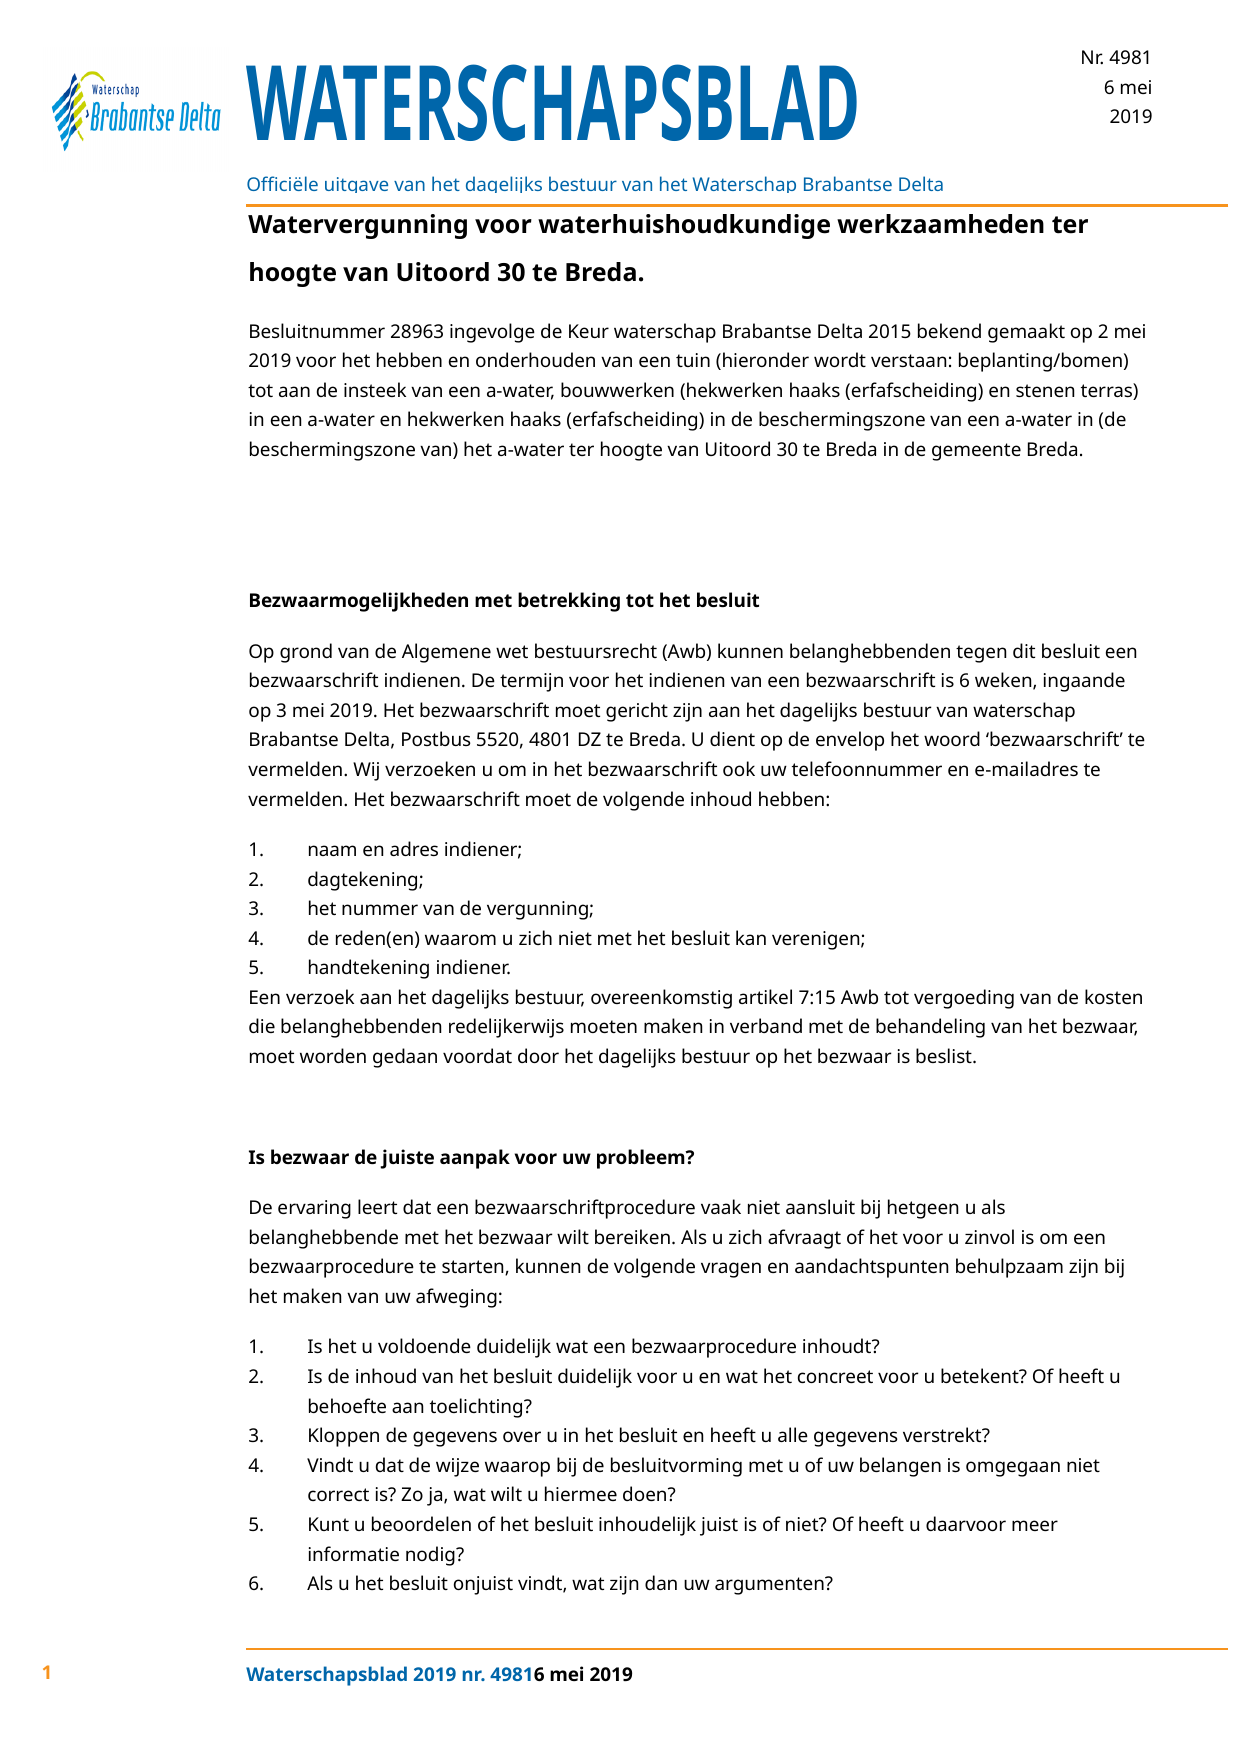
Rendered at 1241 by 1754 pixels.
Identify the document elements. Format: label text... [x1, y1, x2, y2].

text Bezwaarmogelijkheden met betrekking tot het besluit [248, 587, 1152, 613]
list Is de inhoud van het besluit duidelijk voor u en wat het concreet voor u betekent? Of heeft u behoefte aan toelichting? [248, 1363, 1152, 1419]
list de reden(en) waarom u zich niet met het besluit kan verenigen; [248, 925, 1152, 951]
list handtekening indiener. [248, 954, 1152, 980]
text Op grond van de Algemene wet bestuursrecht (Awb) kunnen belanghebbenden tegen dit besluit een bezwaarschrift indienen. De termijn voor het indienen van een bezwaarschrift is 6 weken, ingaande op 3 mei 2019. Het bezwaarschrift moet gericht zijn aan het dagelijks bestuur van waterschap Brabantse Delta, Postbus 5520, 4801 DZ te Breda. U dient op de envelop het woord ‘bezwaarschrift’ te vermelden. Wij verzoeken u om in het bezwaarschrift ook uw telefoonnummer en e‑mailadres te vermelden. Het bezwaarschrift moet de volgende inhoud hebben: [248, 638, 1152, 812]
text Watervergunning voor waterhuishoudkundige werkzaamheden ter hoogte van Uitoord 30 te Breda. [248, 207, 1152, 288]
list Vindt u dat de wijze waarop bij de besluitvorming met u of uw belangen is omgegaan niet correct is? Zo ja, wat wilt u hiermee doen? [248, 1452, 1152, 1507]
picture [41, 47, 231, 172]
list Kunt u beoordelen of het besluit inhoudelijk juist is of niet? Of heeft u daarvoor meer informatie nodig? [248, 1511, 1152, 1567]
list Kloppen de gegevens over u in het besluit en heeft u alle gegevens verstrekt? [248, 1422, 1152, 1448]
list Als u het besluit onjuist vindt, wat zijn dan uw argumenten? [248, 1570, 1152, 1596]
list Is het u voldoende duidelijk wat een bezwaarprocedure inhoudt? [248, 1334, 1152, 1359]
text Een verzoek aan het dagelijks bestuur, overeenkomstig artikel 7:15 Awb tot vergoeding van de kosten die belanghebbenden redelijkerwijs moeten maken in verband met de behandeling van het bezwaar, moet worden gedaan voordat door het dagelijks bestuur op het bezwaar is beslist. [248, 984, 1152, 1069]
list het nummer van de vergunning; [248, 895, 1152, 921]
text Besluitnummer 28963 ingevolge de Keur waterschap Brabantse Delta 2015 bekend gemaakt op 2 mei 2019 voor het hebben en onderhouden van een tuin (hieronder wordt verstaan: beplanting/bomen) tot aan de insteek van een a-water, bouwwerken (hekwerken haaks (erfafscheiding) en stenen terras) in een a-water en hekwerken haaks (erfafscheiding) in de beschermingszone van een a-water in (de beschermingszone van) het a-water ter hoogte van Uitoord 30 te Breda in de gemeente Breda. [248, 318, 1152, 462]
list naam en adres indiener; [248, 836, 1152, 862]
list dagtekening; [248, 866, 1152, 892]
text De ervaring leert dat een bezwaarschriftprocedure vaak niet aansluit bij hetgeen u als belanghebbende met het bezwaar wilt bereiken. Als u zich afvraagt of het voor u zinvol is om een bezwaarprocedure te starten, kunnen de volgende vragen en aandachtspunten behulpzaam zijn bij het maken van uw afweging: [248, 1194, 1152, 1309]
text Is bezwaar de juiste aanpak voor uw probleem? [248, 1144, 1152, 1170]
